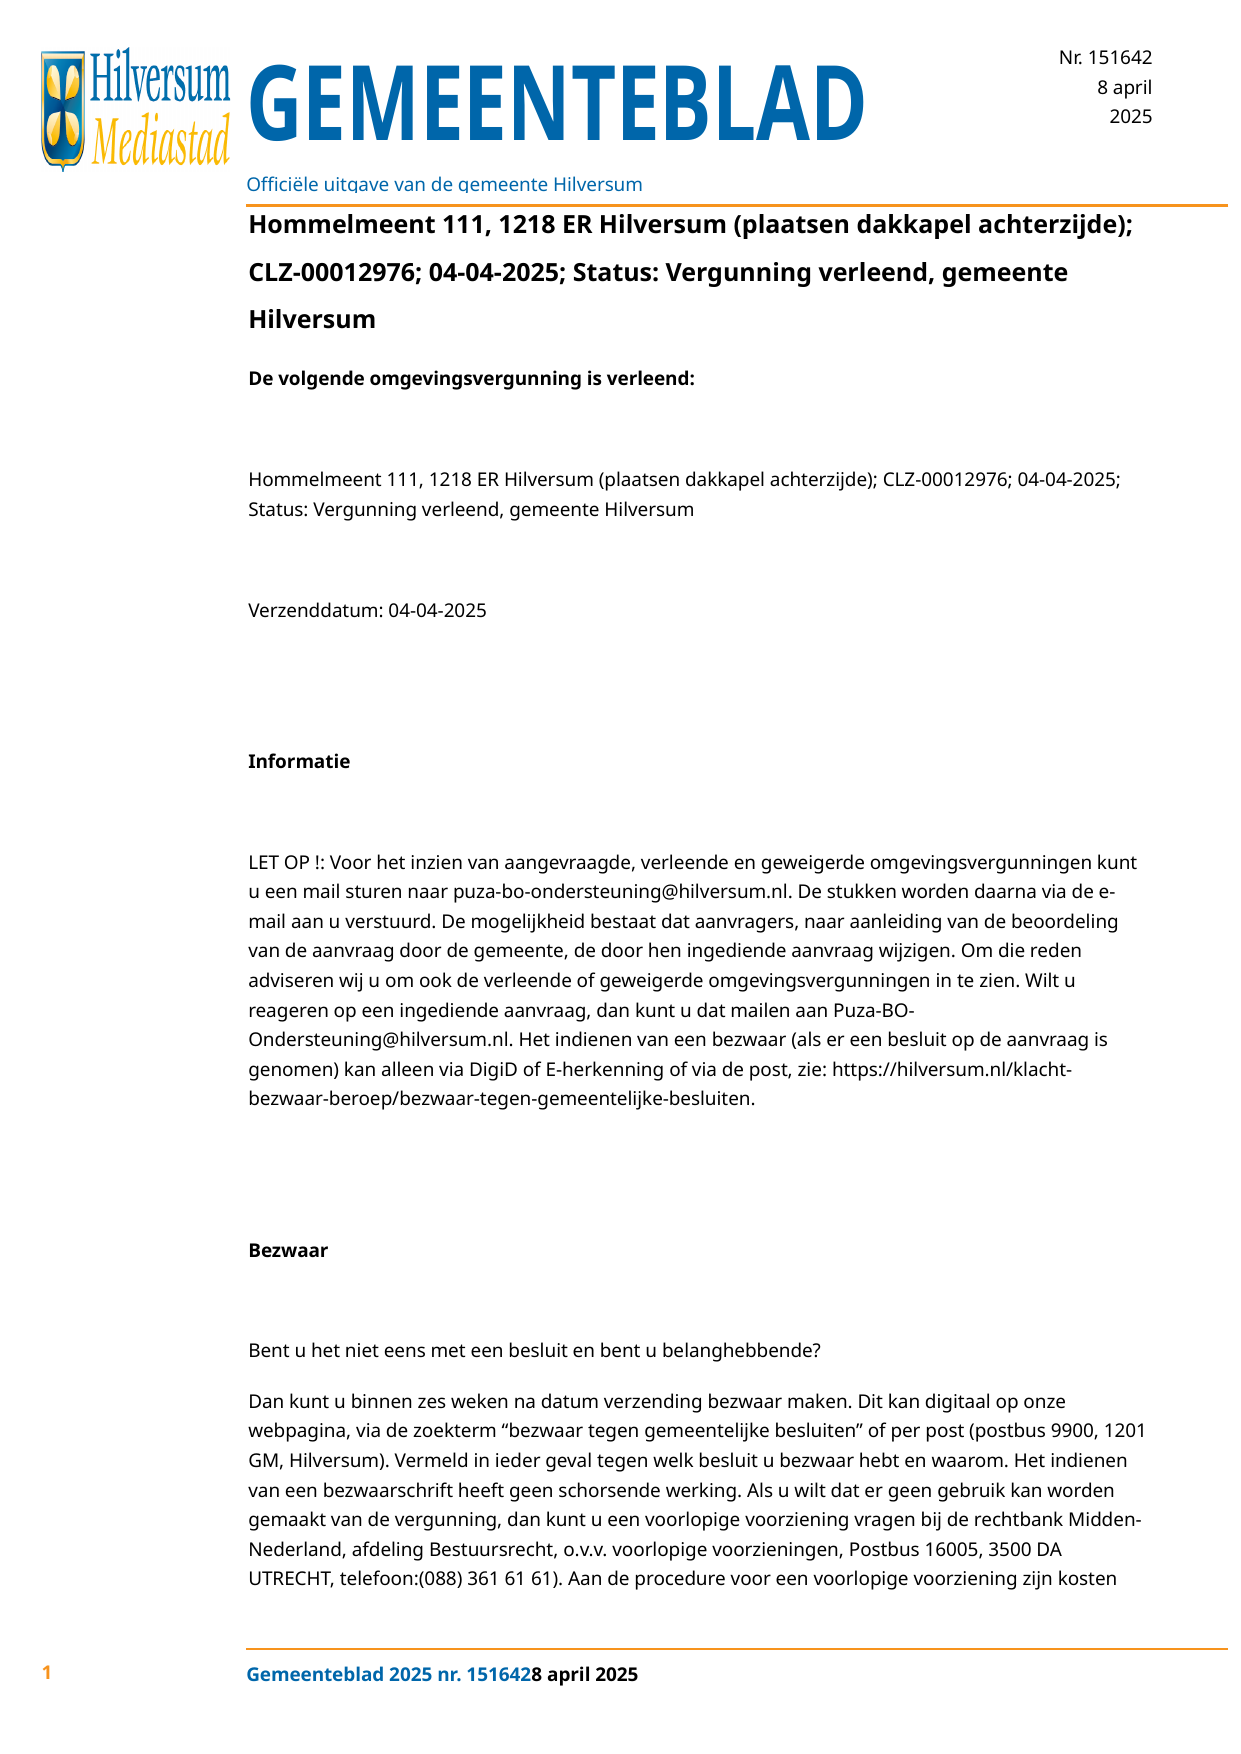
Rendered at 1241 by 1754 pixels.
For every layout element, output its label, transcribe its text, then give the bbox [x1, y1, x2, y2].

text Hommelmeent 111, 1218 ER Hilversum (plaatsen dakkapel achterzijde); CLZ-00012976; 04-04-2025; Status: Vergunning verleend, gemeente Hilversum [248, 207, 1152, 336]
text Dan kunt u binnen zes weken na datum verzending bezwaar maken. Dit kan digitaal op onze webpagina, via de zoekterm “bezwaar tegen gemeentelijke besluiten” of per post (postbus 9900, 1201 GM, Hilversum). Vermeld in ieder geval tegen welk besluit u bezwaar hebt en waarom. Het indienen van een bezwaarschrift heeft geen schorsende werking. Als u wilt dat er geen gebruik kan worden gemaakt van de vergunning, dan kunt u een voorlopige voorziening vragen bij de rechtbank Midden-Nederland, afdeling Bestuursrecht, o.v.v. voorlopige voorzieningen, Postbus 16005, 3500 DA UTRECHT, telefoon:(088) 361 61 61). Aan de procedure voor een voorlopige voorziening zijn kosten [248, 1388, 1152, 1591]
text Bezwaar [248, 1237, 1152, 1262]
text Verzenddatum: 04-04-2025 [248, 597, 1152, 622]
text LET OP !: Voor het inzien van aangevraagde, verleende en geweigerde omgevingsvergunningen kunt u een mail sturen naar puza-bo-ondersteuning@hilversum.nl. De stukken worden daarna via de e-mail aan u verstuurd. De mogelijkheid bestaat dat aanvragers, naar aanleiding van de beoordeling van de aanvraag door de gemeente, de door hen ingediende aanvraag wijzigen. Om die reden adviseren wij u om ook de verleende of geweigerde omgevingsvergunningen in te zien. Wilt u reageren op een ingediende aanvraag, dan kunt u dat mailen aan Puza-BO-Ondersteuning@hilversum.nl. Het indienen van een bezwaar (als er een besluit op de aanvraag is genomen) kan alleen via DigiD of E-herkenning of via de post, zie: https://hilversum.nl/klacht-bezwaar-beroep/bezwaar-tegen-gemeentelijke-besluiten. [248, 849, 1152, 1111]
picture [41, 47, 231, 172]
text Hommelmeent 111, 1218 ER Hilversum (plaatsen dakkapel achterzijde); CLZ-00012976; 04-04-2025; Status: Vergunning verleend, gemeente Hilversum [248, 466, 1152, 522]
text De volgende omgevingsvergunning is verleend: [248, 366, 1152, 391]
text Informatie [248, 748, 1152, 774]
text Bent u het niet eens met een besluit en bent u belanghebbende? [248, 1338, 1152, 1363]
